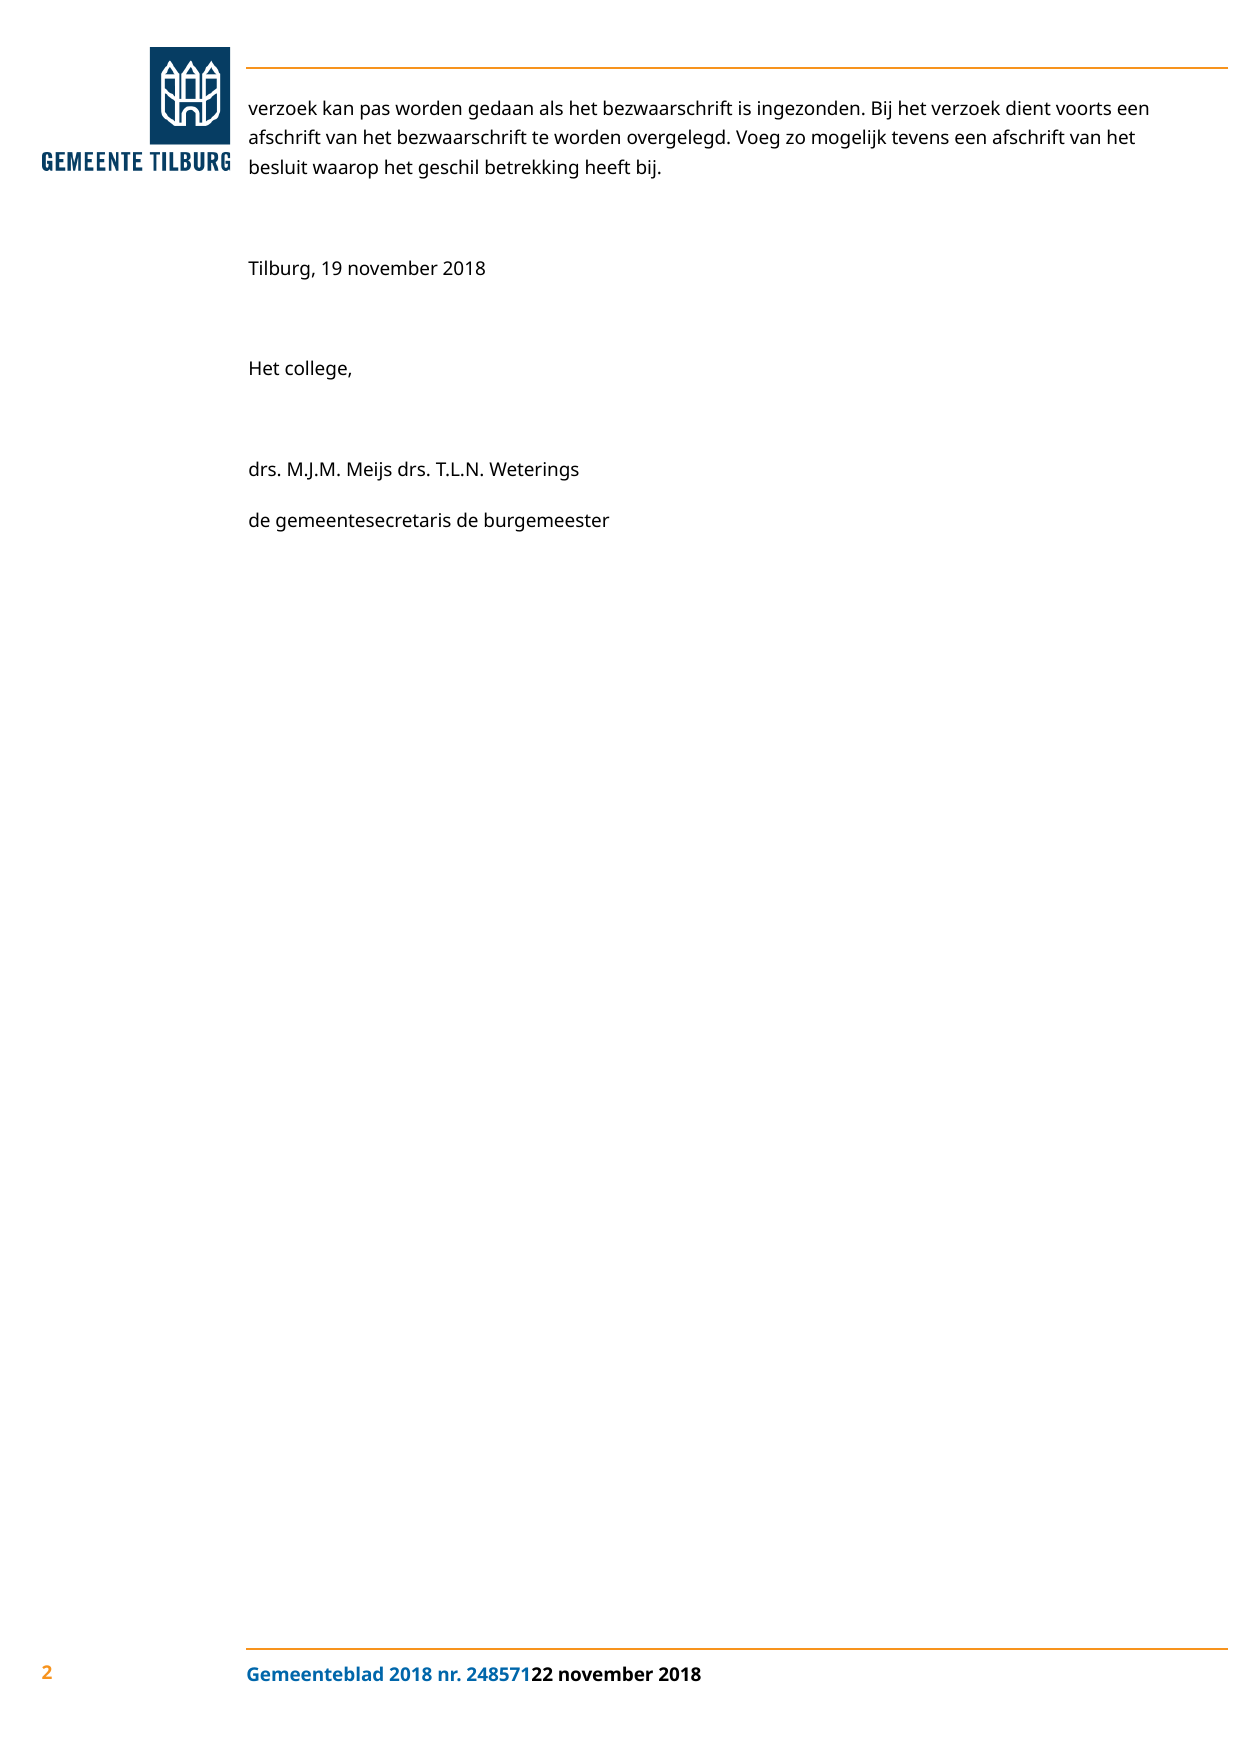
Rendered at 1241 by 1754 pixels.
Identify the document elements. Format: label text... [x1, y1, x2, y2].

text de gemeentesecretaris de burgemeester [248, 507, 1152, 533]
picture [41, 47, 231, 172]
text verzoek kan pas worden gedaan als het bezwaarschrift is ingezonden. Bij het verzoek dient voorts een afschrift van het bezwaarschrift te worden overgelegd. Voeg zo mogelijk tevens een afschrift van het besluit waarop het geschil betrekking heeft bij. [248, 95, 1152, 180]
text Tilburg, 19 november 2018 [248, 255, 1152, 281]
text Het college, [248, 356, 1152, 381]
text drs. M.J.M. Meijs drs. T.L.N. Weterings [248, 456, 1152, 482]
